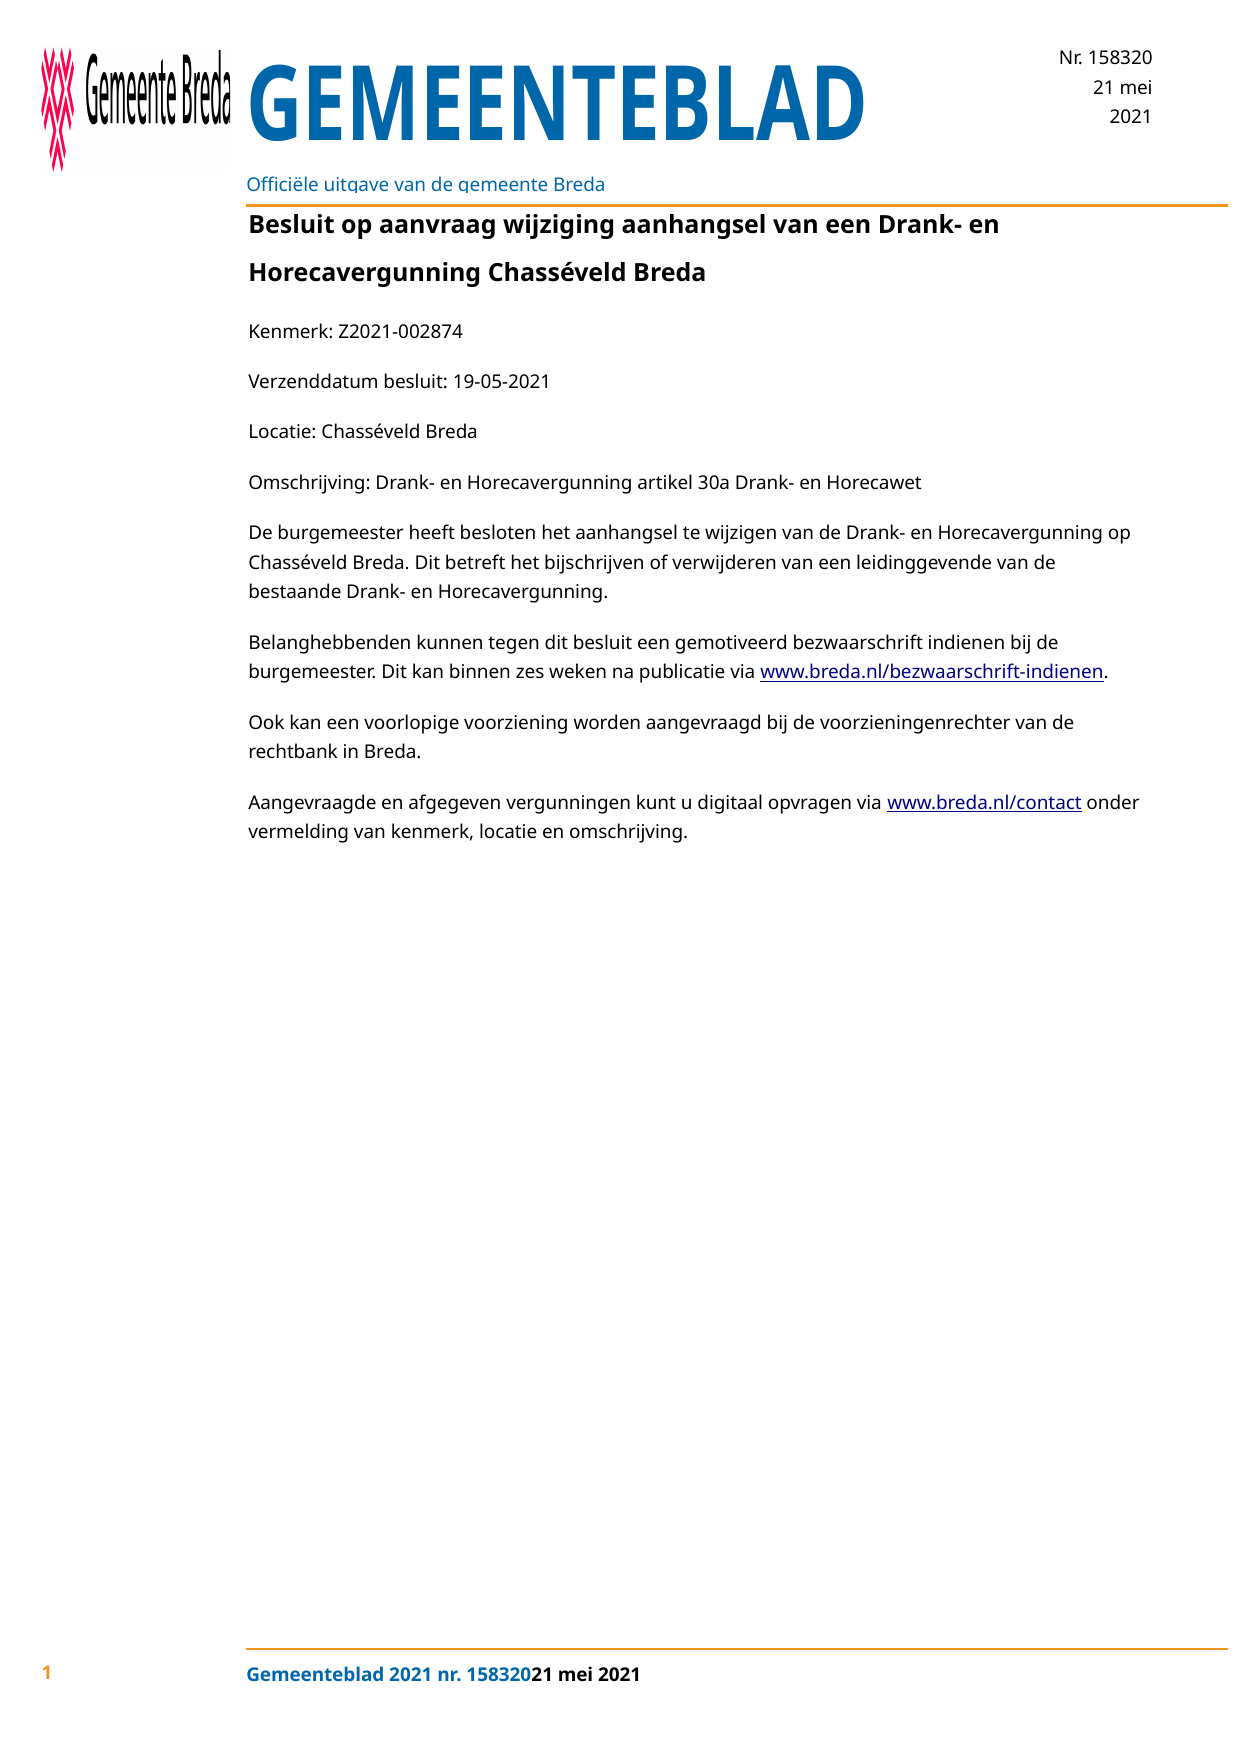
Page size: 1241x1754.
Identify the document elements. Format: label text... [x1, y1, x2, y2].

text Besluit op aanvraag wijziging aanhangsel van een Drank- en Horecavergunning Chasséveld Breda [248, 207, 1152, 288]
text Belanghebbenden kunnen tegen dit besluit een gemotiveerd bezwaarschrift indienen bij de burgemeester. Dit kan binnen zes weken na publicatie via www.breda.nl/bezwaarschrift-indienen. [248, 629, 1152, 684]
text Locatie: Chasséveld Breda [248, 419, 1152, 444]
picture [41, 47, 231, 172]
text Omschrijving: Drank- en Horecavergunning artikel 30a Drank- en Horecawet [248, 469, 1152, 495]
text Aangevraagde en afgegeven vergunningen kunt u digitaal opvragen via www.breda.nl/contact onder vermelding van kenmerk, locatie en omschrijving. [248, 789, 1152, 844]
text Ook kan een voorlopige voorziening worden aangevraagd bij de voorzieningenrechter van de rechtbank in Breda. [248, 709, 1152, 764]
text Kenmerk: Z2021-002874 [248, 318, 1152, 344]
text De burgemeester heeft besloten het aanhangsel te wijzigen van de Drank- en Horecavergunning op Chasséveld Breda. Dit betreft het bijschrijven of verwijderen van een leidinggevende van de bestaande Drank- en Horecavergunning. [248, 519, 1152, 604]
text Verzenddatum besluit: 19-05-2021 [248, 368, 1152, 394]
